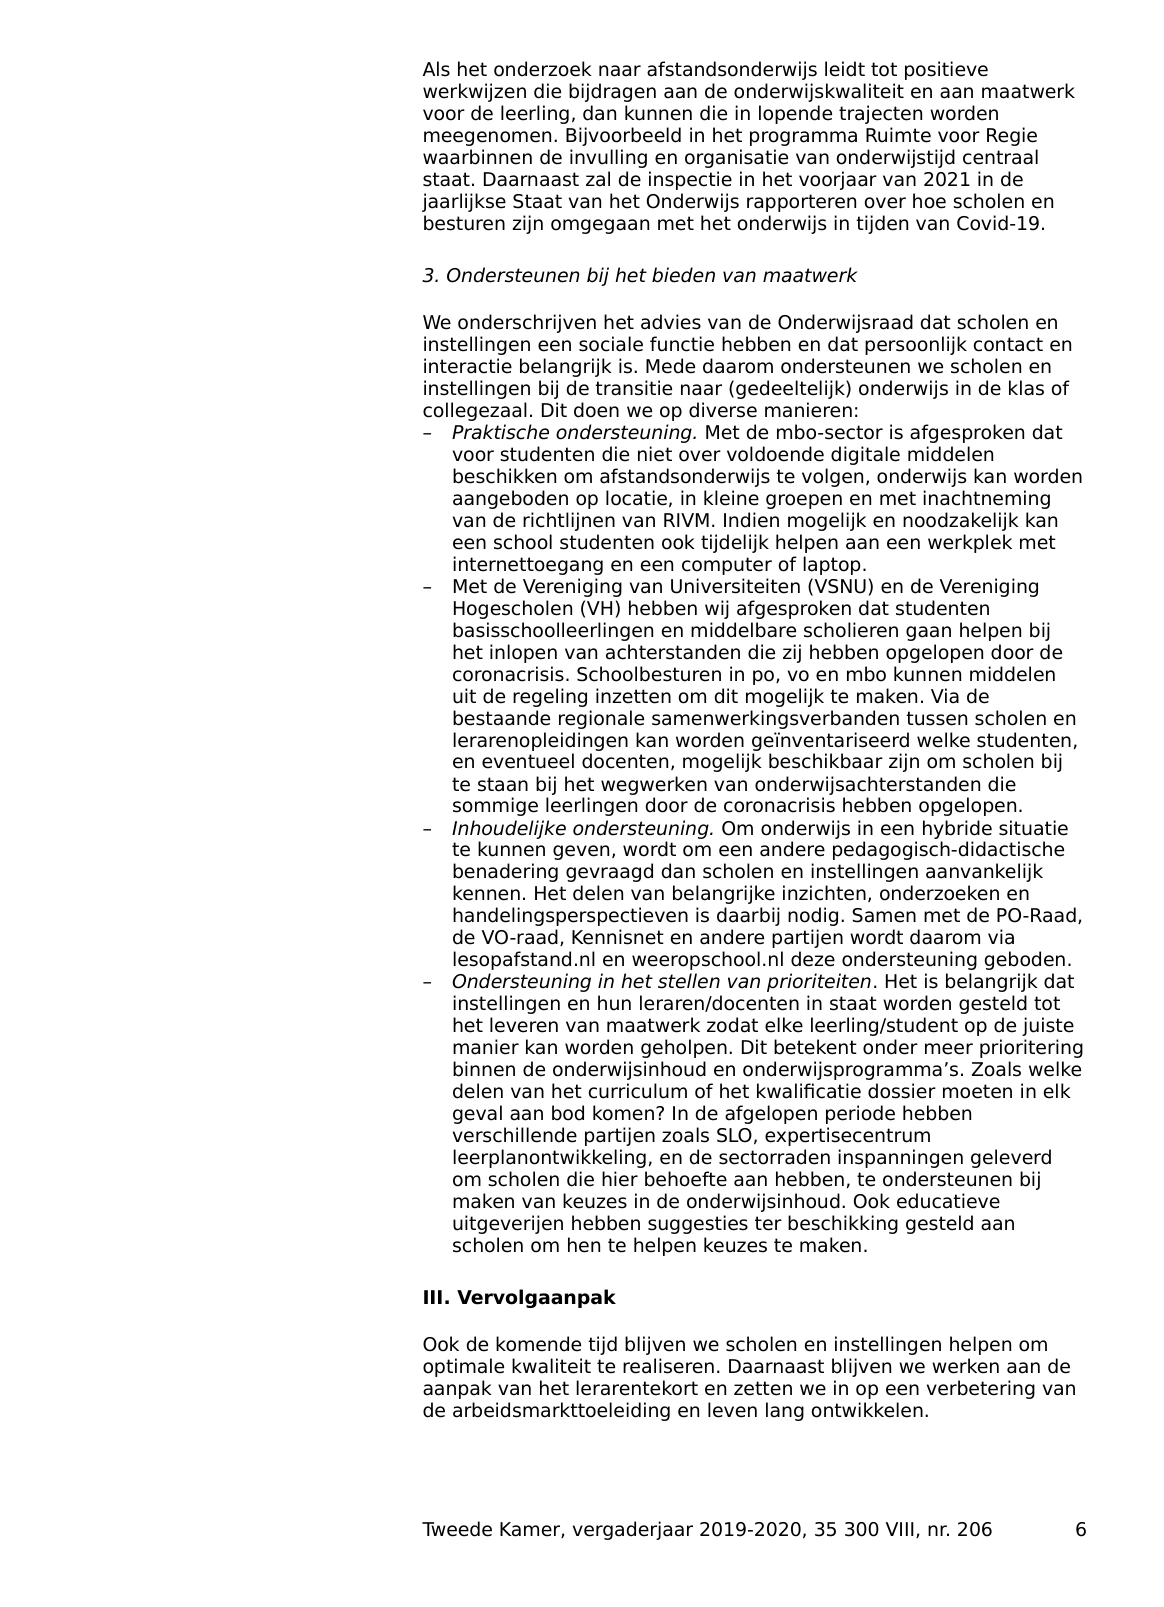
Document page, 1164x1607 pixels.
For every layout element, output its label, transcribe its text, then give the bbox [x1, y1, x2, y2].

text – Met de Vereniging van Universiteiten (VSNU) en de Vereniging Hogescholen (VH) hebben wij afgesproken dat studenten basisschoolleerlingen en middelbare scholieren gaan helpen bij het inlopen van achterstanden die zij hebben opgelopen door de coronacrisis. Schoolbesturen in po, vo en mbo kunnen middelen uit de regeling inzetten om dit mogelijk te maken. Via de bestaande regionale samenwerkingsverbanden tussen scholen en lerarenopleidingen kan worden geïnventariseerd welke studenten, en eventueel docenten, mogelijk beschikbaar zijn om scholen bij te staan bij het wegwerken van onderwijsachterstanden die sommige leerlingen door de coronacrisis hebben opgelopen. [422, 576, 1087, 817]
text – Ondersteuning in het stellen van prioriteiten. Het is belangrijk dat instellingen en hun leraren/docenten in staat worden gesteld tot het leveren van maatwerk zodat elke leerling/student op de juiste manier kan worden geholpen. Dit betekent onder meer prioritering binnen de onderwijsinhoud en onderwijsprogramma’s. Zoals welke delen van het curriculum of het kwalificatie dossier moeten in elk geval aan bod komen? In de afgelopen periode hebben verschillende partijen zoals SLO, expertisecentrum leerplanontwikkeling, en de sectorraden inspanningen geleverd om scholen die hier behoefte aan hebben, te ondersteunen bij maken van keuzes in de onderwijsinhoud. Ook educatieve uitgeverijen hebben suggesties ter beschikking gesteld aan scholen om hen te helpen keuzes te maken. [422, 971, 1087, 1257]
text – Inhoudelijke ondersteuning. Om onderwijs in een hybride situatie te kunnen geven, wordt om een andere pedagogisch-didactische benadering gevraagd dan scholen en instellingen aanvankelijk kennen. Het delen van belangrijke inzichten, onderzoeken en handelingsperspectieven is daarbij nodig. Samen met de PO-Raad, de VO-raad, Kennisnet en andere partijen wordt daarom via lesopafstand.nl en weeropschool.nl deze ondersteuning geboden. [422, 817, 1087, 971]
text Als het onderzoek naar afstandsonderwijs leidt tot positieve werkwijzen die bijdragen aan de onderwijskwaliteit en aan maatwerk voor de leerling, dan kunnen die in lopende trajecten worden meegenomen. Bijvoorbeeld in het programma Ruimte voor Regie waarbinnen de invulling en organisatie van onderwijstijd centraal staat. Daarnaast zal de inspectie in het voorjaar van 2021 in de jaarlijkse Staat van het Onderwijs rapporteren over hoe scholen en besturen zijn omgegaan met het onderwijs in tijden van Covid-19. [422, 59, 1087, 235]
text – Praktische ondersteuning. Met de mbo-sector is afgesproken dat voor studenten die niet over voldoende digitale middelen beschikken om afstandsonderwijs te volgen, onderwijs kan worden aangeboden op locatie, in kleine groepen en met inachtneming van de richtlijnen van RIVM. Indien mogelijk en noodzakelijk kan een school studenten ook tijdelijk helpen aan een werkplek met internettoegang en een computer of laptop. [422, 422, 1087, 576]
subtitle III. Vervolgaanpak [422, 1287, 1087, 1309]
text Ook de komende tijd blijven we scholen en instellingen helpen om optimale kwaliteit te realiseren. Daarnaast blijven we werken aan de aanpak van het lerarentekort en zetten we in op een verbetering van de arbeidsmarkttoeleiding en leven lang ontwikkelen. [422, 1334, 1087, 1422]
subtitle 3. Ondersteunen bij het bieden van maatwerk [422, 265, 1087, 287]
text We onderschrijven het advies van de Onderwijsraad dat scholen en instellingen een sociale functie hebben en dat persoonlijk contact en interactie belangrijk is. Mede daarom ondersteunen we scholen en instellingen bij de transitie naar (gedeeltelijk) onderwijs in de klas of collegezaal. Dit doen we op diverse manieren: [422, 312, 1087, 422]
